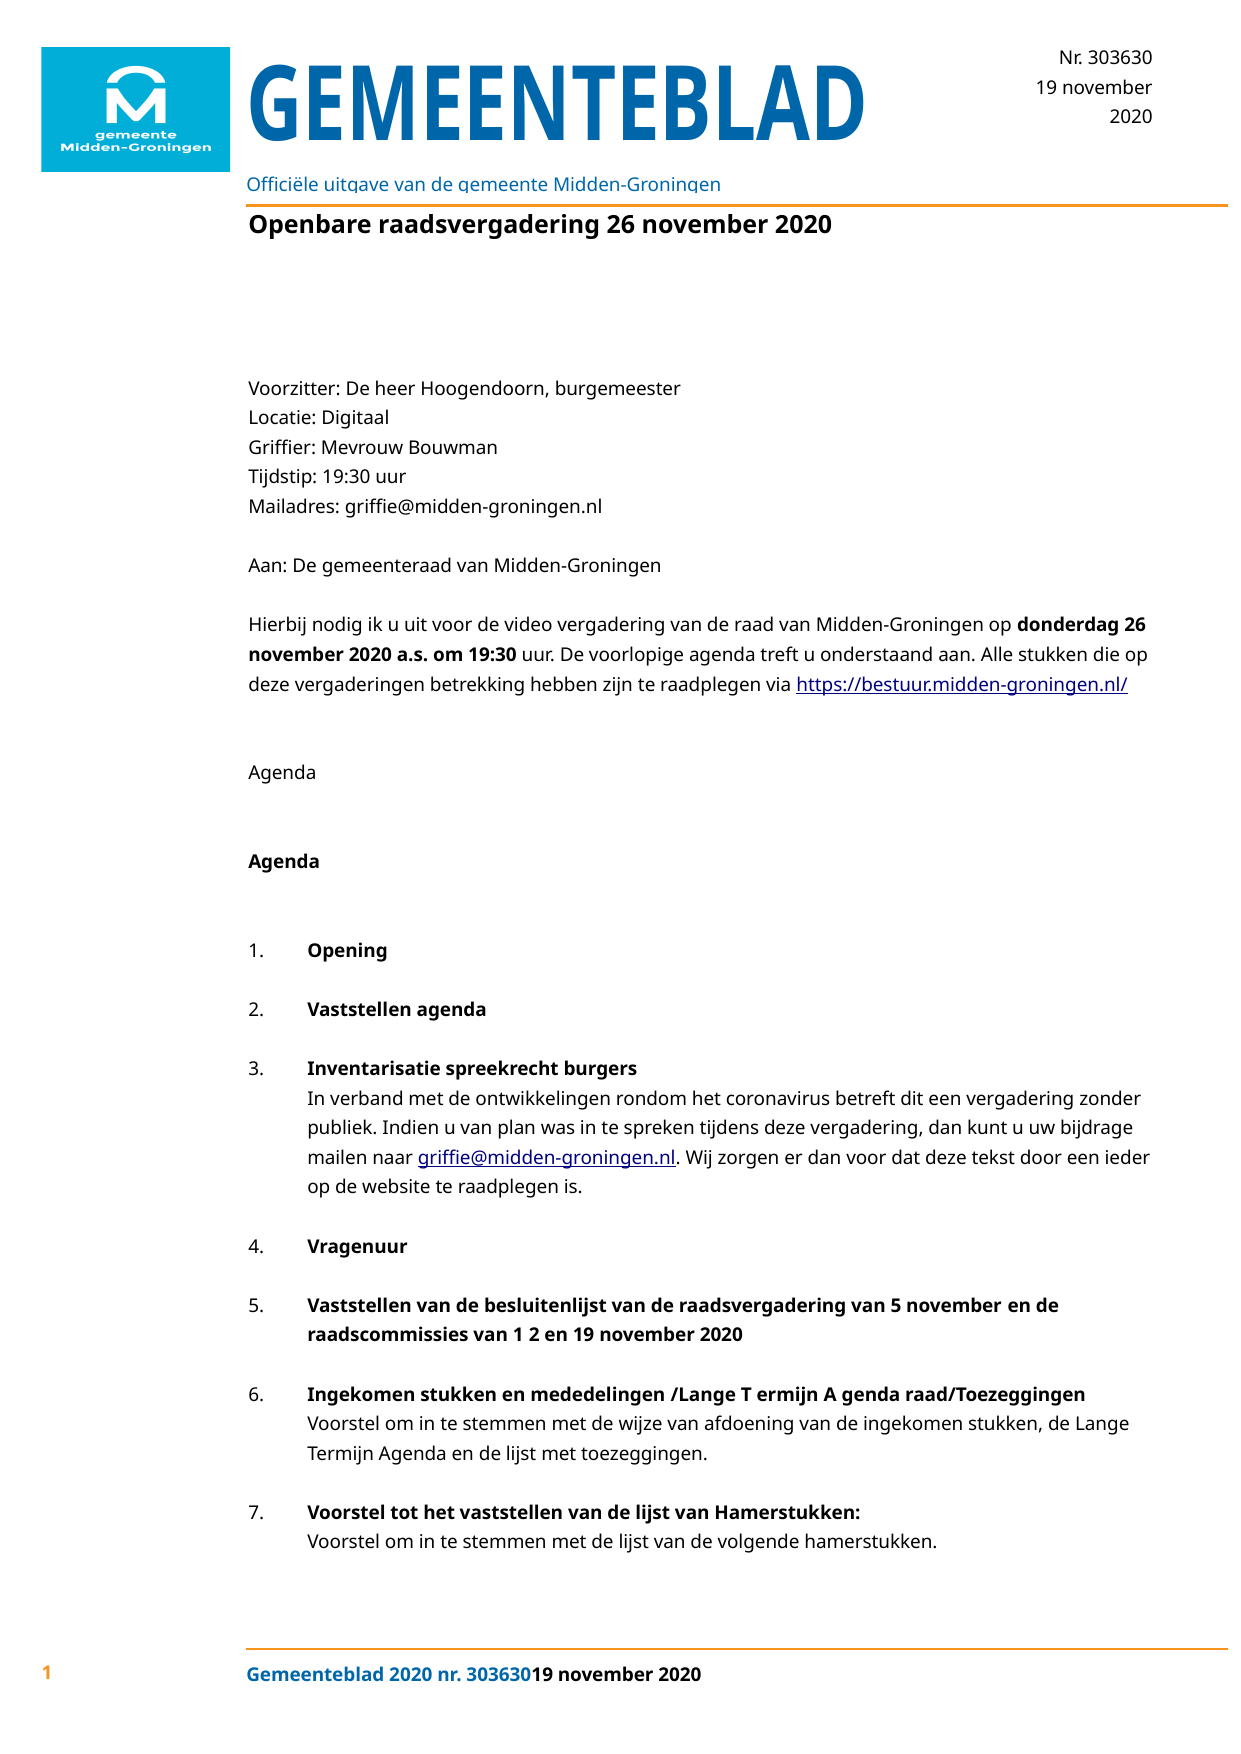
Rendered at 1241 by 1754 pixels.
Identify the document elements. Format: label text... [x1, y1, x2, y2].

text Agenda [248, 848, 1152, 874]
text Tijdstip: 19:30 uur [248, 464, 1152, 489]
text Agenda [248, 759, 1152, 785]
list Ingekomen stukken en mededelingen /Lange T ermijn A genda raad/Toezeggingen [248, 1381, 1152, 1406]
text Hierbij nodig ik u uit voor de video vergadering van de raad van Midden-Groningen op donderdag 26 november 2020 a.s. om 19:30 uur. De voorlopige agenda treft u onderstaand aan. Alle stukken die op deze vergaderingen betrekking hebben zijn te raadplegen via https://bestuur.midden-groningen.nl/ [248, 612, 1152, 696]
list Inventarisatie spreekrecht burgers [248, 1055, 1152, 1081]
text Voorzitter: De heer Hoogendoorn, burgemeester [248, 375, 1152, 401]
text Griffier: Mevrouw Bouwman [248, 434, 1152, 460]
list Vragenuur [248, 1233, 1152, 1258]
picture [107, 89, 165, 122]
text Locatie: Digitaal [248, 404, 1152, 430]
list Voorstel om in te stemmen met de lijst van de volgende hamerstukken. [248, 1529, 1152, 1554]
text Mailadres: griffie@midden-groningen.nl [248, 493, 1152, 519]
list Vaststellen van de besluitenlijst van de raadsvergadering van 5 november en de raadscommissies van 1 2 en 19 november 2020 [248, 1292, 1152, 1347]
picture [108, 66, 164, 82]
list Voorstel om in te stemmen met de wijze van afdoening van de ingekomen stukken, de Lange Termijn Agenda en de lijst met toezeggingen. [248, 1410, 1152, 1466]
list Opening [248, 937, 1152, 963]
list Voorstel tot het vaststellen van de lijst van Hamerstukken: [248, 1499, 1152, 1525]
text Openbare raadsvergadering 26 november 2020 [248, 207, 1152, 241]
text Aan: De gemeenteraad van Midden-Groningen [248, 552, 1152, 578]
picture [184, 146, 190, 153]
list Vaststellen agenda [248, 996, 1152, 1022]
list In verband met de ontwikkelingen rondom het coronavirus betreft dit een vergadering zonder publiek. Indien u van plan was in te spreken tijdens deze vergadering, dan kunt u uw bijdrage mailen naar griffie@midden-groningen.nl. Wij zorgen er dan voor dat deze tekst door een ieder op de website te raadplegen is. [248, 1085, 1152, 1199]
